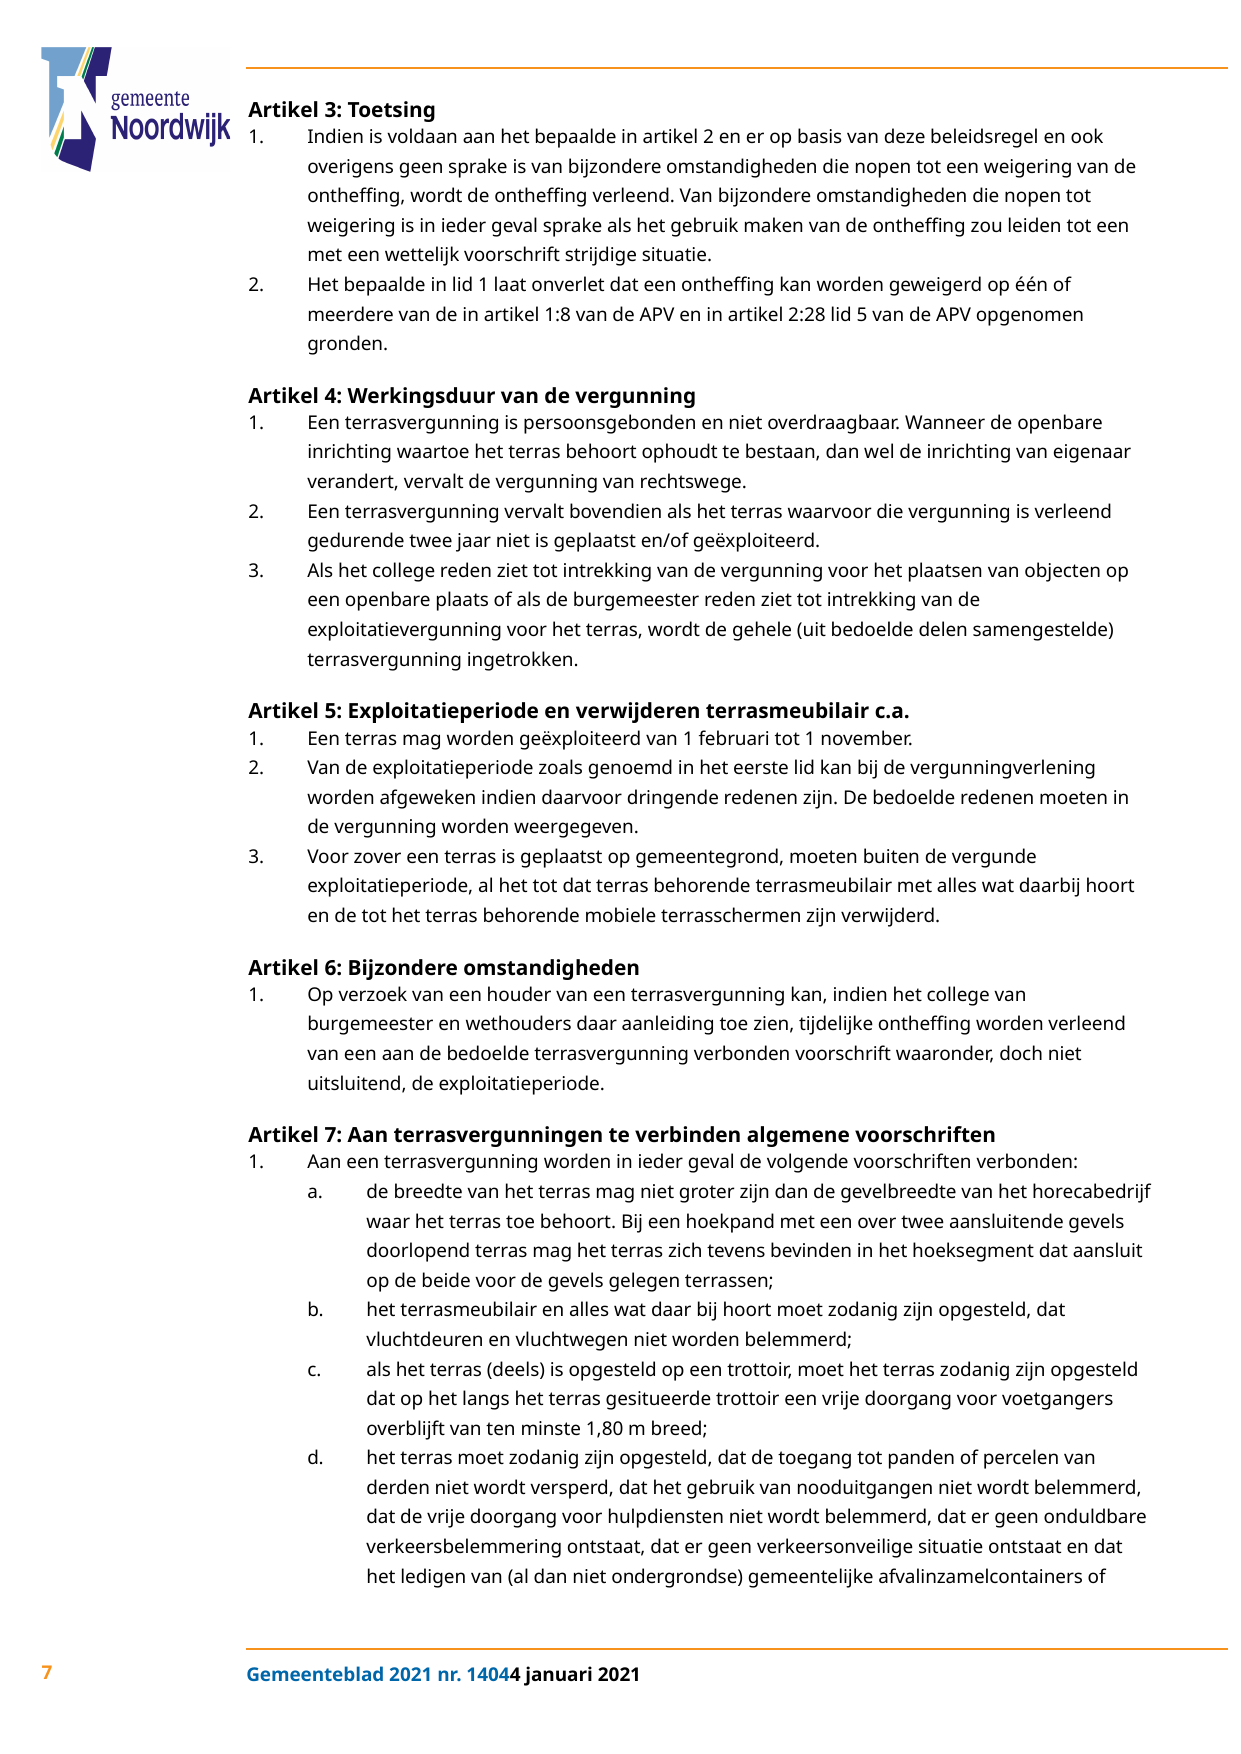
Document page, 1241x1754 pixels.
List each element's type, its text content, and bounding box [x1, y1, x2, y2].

text Artikel 3: Toetsing [248, 95, 1152, 123]
list als het terras (deels) is opgesteld op een trottoir, moet het terras zodanig zijn opgesteld dat op het langs het terras gesitueerde trottoir een vrije doorgang voor voetgangers overblijft van ten minste 1,80 m breed; [307, 1356, 1152, 1441]
list Een terrasvergunning vervalt bovendien als het terras waarvoor die vergunning is verleend gedurende twee jaar niet is geplaatst en/of geëxploiteerd. [248, 498, 1152, 553]
list Een terrasvergunning is persoonsgebonden en niet overdraagbaar. Wanneer de openbare inrichting waartoe het terras behoort ophoudt te bestaan, dan wel de inrichting van eigenaar verandert, vervalt de vergunning van rechtswege. [248, 409, 1152, 494]
list Van de exploitatieperiode zoals genoemd in het eerste lid kan bij de vergunningverlening worden afgeweken indien daarvoor dringende redenen zijn. De bedoelde redenen moeten in de vergunning worden weergegeven. [248, 754, 1152, 839]
list het terras moet zodanig zijn opgesteld, dat de toegang tot panden of percelen van derden niet wordt versperd, dat het gebruik van nooduitgangen niet wordt belemmerd, dat de vrije doorgang voor hulpdiensten niet wordt belemmerd, dat er geen onduldbare verkeersbelemmering ontstaat, dat er geen verkeersonveilige situatie ontstaat en dat het ledigen van (al dan niet ondergrondse) gemeentelijke afvalinzamelcontainers of [307, 1444, 1152, 1588]
list Een terras mag worden geëxploiteerd van 1 februari tot 1 november. [248, 725, 1152, 750]
list Indien is voldaan aan het bepaalde in artikel 2 en er op basis van deze beleidsregel en ook overigens geen sprake is van bijzondere omstandigheden die nopen tot een weigering van de ontheffing, wordt de ontheffing verleend. Van bijzondere omstandigheden die nopen tot weigering is in ieder geval sprake als het gebruik maken van de ontheffing zou leiden tot een met een wettelijk voorschrift strijdige situatie. [248, 123, 1152, 267]
picture [41, 47, 231, 172]
text Artikel 5: Exploitatieperiode en verwijderen terrasmeubilair c.a. [248, 696, 1152, 725]
text Artikel 4: Werkingsduur van de vergunning [248, 381, 1152, 409]
text Artikel 7: Aan terrasvergunningen te verbinden algemene voorschriften [248, 1120, 1152, 1149]
list Het bepaalde in lid 1 laat onverlet dat een ontheffing kan worden geweigerd op één of meerdere van de in artikel 1:8 van de APV en in artikel 2:28 lid 5 van de APV opgenomen gronden. [248, 271, 1152, 356]
list het terrasmeubilair en alles wat daar bij hoort moet zodanig zijn opgesteld, dat vluchtdeuren en vluchtwegen niet worden belemmerd; [307, 1297, 1152, 1352]
list de breedte van het terras mag niet groter zijn dan de gevelbreedte van het horecabedrijf waar het terras toe behoort. Bij een hoekpand met een over twee aansluitende gevels doorlopend terras mag het terras zich tevens bevinden in het hoeksegment dat aansluit op de beide voor de gevels gelegen terrassen; [307, 1178, 1152, 1293]
text Artikel 6: Bijzondere omstandigheden [248, 953, 1152, 981]
list Als het college reden ziet tot intrekking van de vergunning voor het plaatsen van objecten op een openbare plaats of als de burgemeester reden ziet tot intrekking van de exploitatievergunning voor het terras, wordt de gehele (uit bedoelde delen samengestelde) terrasvergunning ingetrokken. [248, 557, 1152, 672]
list Aan een terrasvergunning worden in ieder geval de volgende voorschriften verbonden: [248, 1149, 1152, 1174]
list Voor zover een terras is geplaatst op gemeentegrond, moeten buiten de vergunde exploitatieperiode, al het tot dat terras behorende terrasmeubilair met alles wat daarbij hoort en de tot het terras behorende mobiele terrasschermen zijn verwijderd. [248, 843, 1152, 928]
list Op verzoek van een houder van een terrasvergunning kan, indien het college van burgemeester en wethouders daar aanleiding toe zien, tijdelijke ontheffing worden verleend van een aan de bedoelde terrasvergunning verbonden voorschrift waaronder, doch niet uitsluitend, de exploitatieperiode. [248, 981, 1152, 1096]
